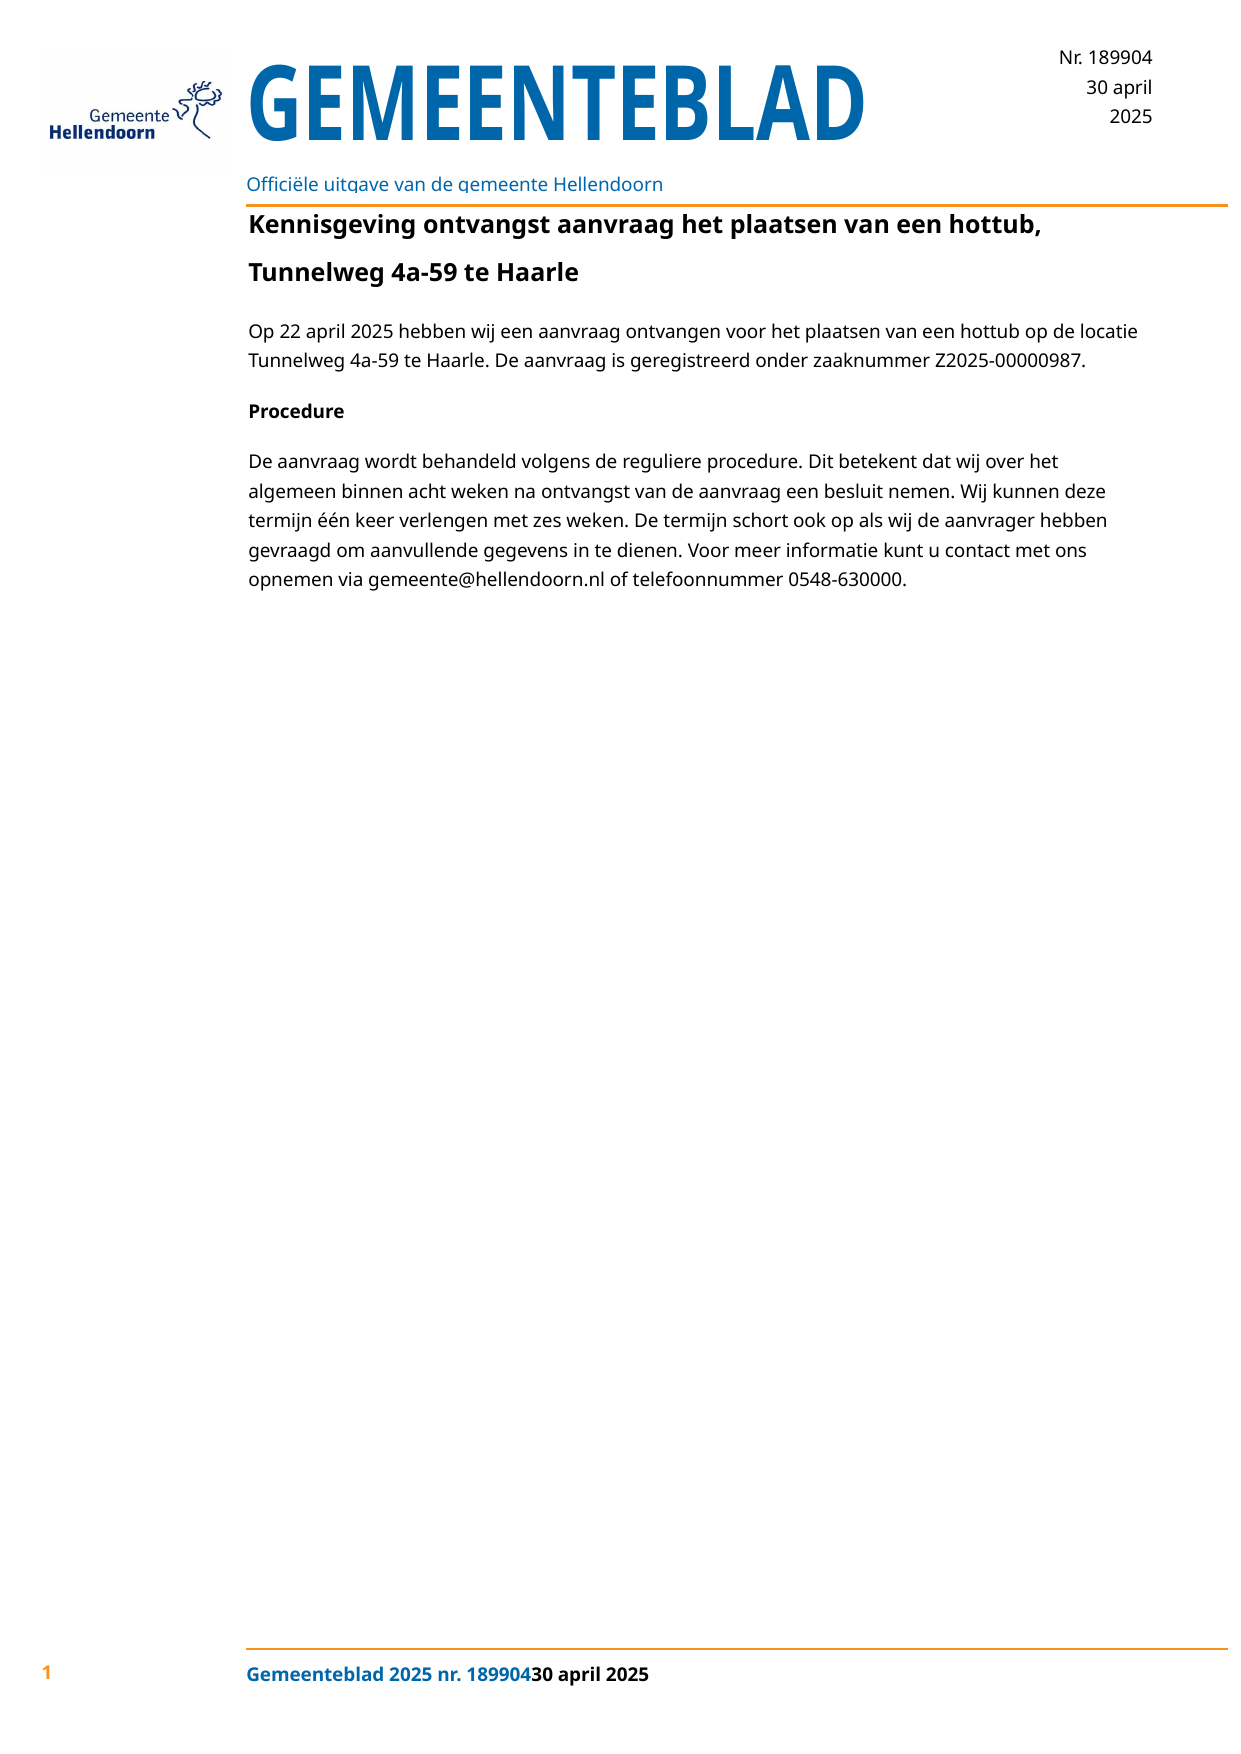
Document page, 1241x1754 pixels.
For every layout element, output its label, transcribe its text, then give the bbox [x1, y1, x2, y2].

text Kennisgeving ontvangst aanvraag het plaatsen van een hottub, Tunnelweg 4a-59 te Haarle [248, 207, 1152, 288]
text Procedure [248, 398, 1152, 424]
text De aanvraag wordt behandeld volgens de reguliere procedure. Dit betekent dat wij over het algemeen binnen acht weken na ontvangst van de aanvraag een besluit nemen. Wij kunnen deze termijn één keer verlengen met zes weken. De termijn schort ook op als wij de aanvrager hebben gevraagd om aanvullende gegevens in te dienen. Voor meer informatie kunt u contact met ons opnemen via gemeente@hellendoorn.nl of telefoonnummer 0548-630000. [248, 448, 1152, 592]
text Op 22 april 2025 hebben wij een aanvraag ontvangen voor het plaatsen van een hottub op de locatie Tunnelweg 4a-59 te Haarle. De aanvraag is geregistreerd onder zaaknummer Z2025-00000987. [248, 318, 1152, 373]
picture [41, 47, 231, 172]
